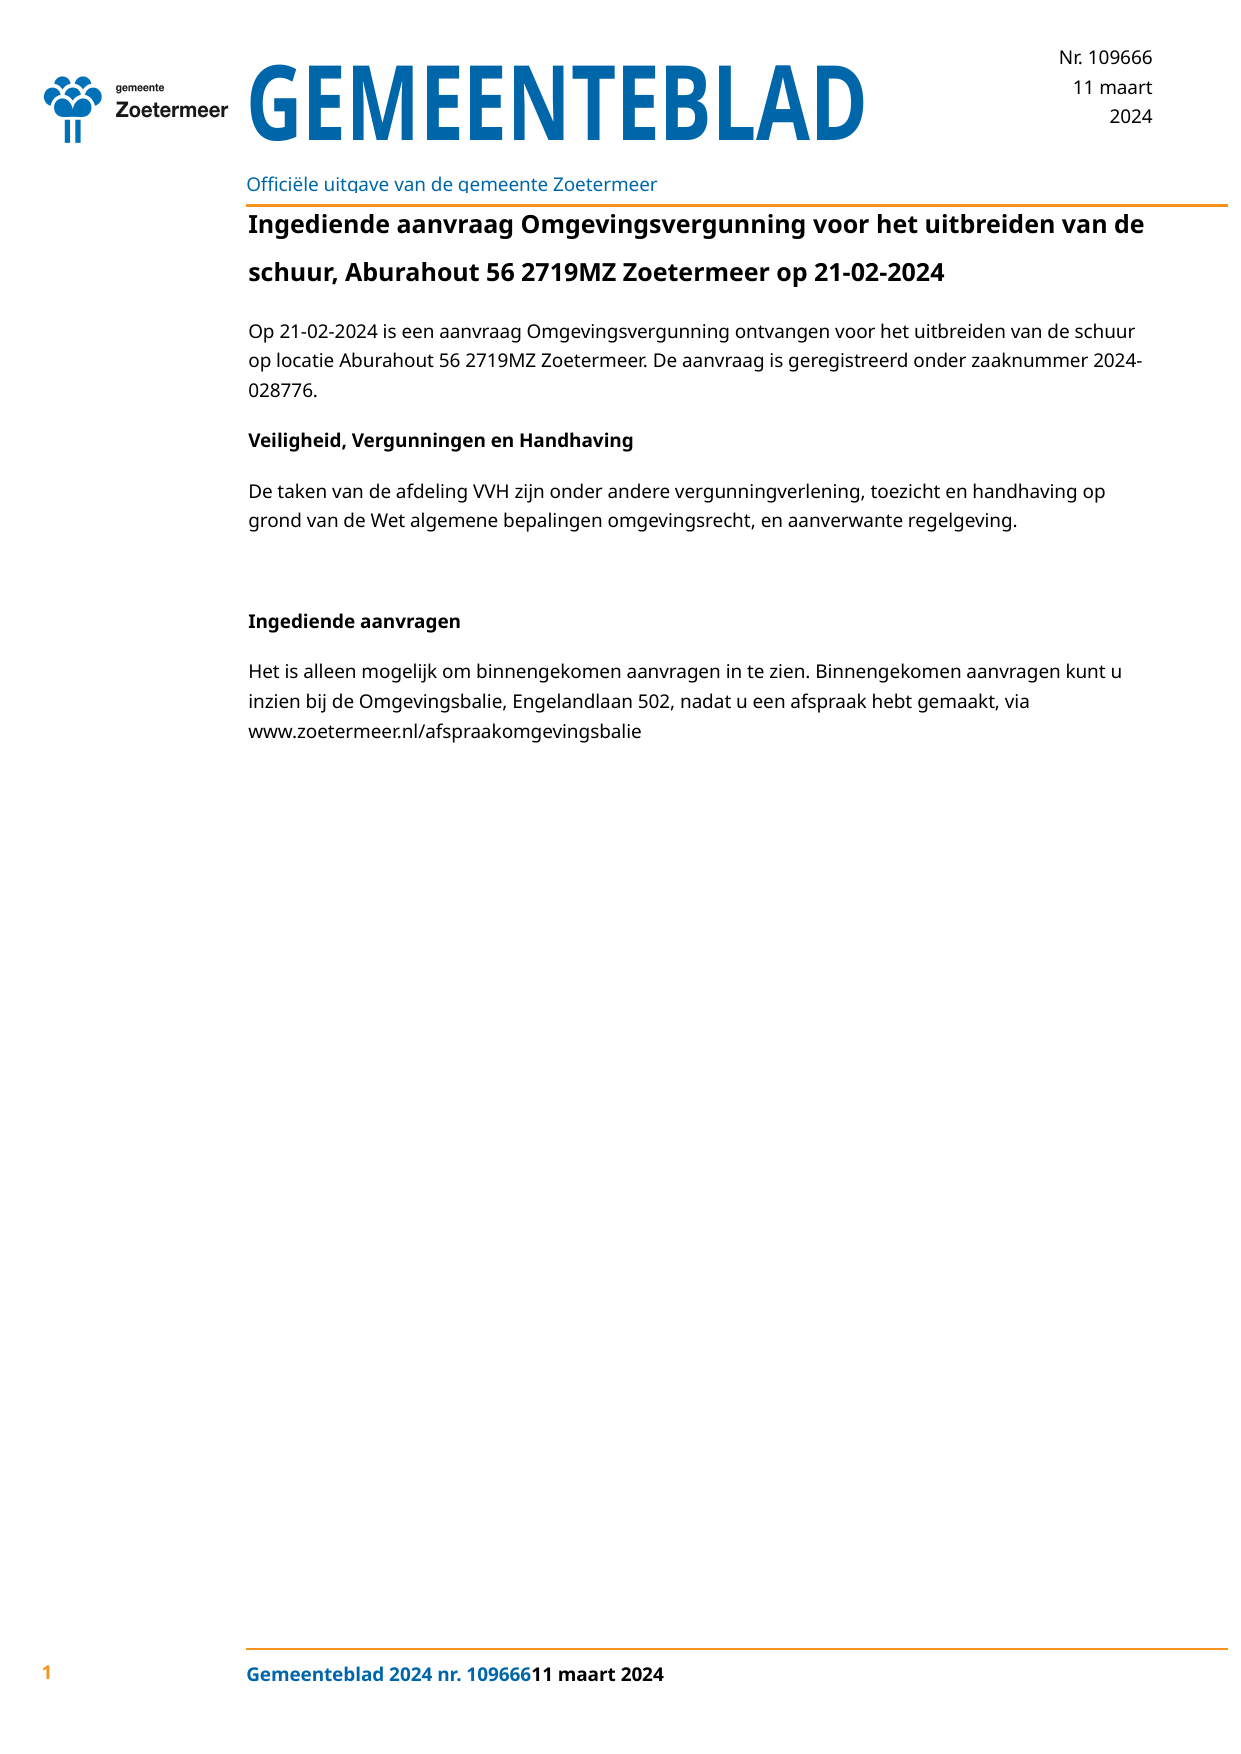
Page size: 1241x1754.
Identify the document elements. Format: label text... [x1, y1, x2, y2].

text De taken van de afdeling VVH zijn onder andere vergunningverlening, toezicht en handhaving op grond van de Wet algemene bepalingen omgevingsrecht, en aanverwante regelgeving. [248, 478, 1152, 533]
text Op 21-02-2024 is een aanvraag Omgevingsvergunning ontvangen voor het uitbreiden van de schuur op locatie Aburahout 56 2719MZ Zoetermeer. De aanvraag is geregistreerd onder zaaknummer 2024-028776. [248, 318, 1152, 403]
text Ingediende aanvraag Omgevingsvergunning voor het uitbreiden van de schuur, Aburahout 56 2719MZ Zoetermeer op 21-02-2024 [248, 207, 1152, 288]
picture [41, 47, 231, 172]
text Ingediende aanvragen [248, 608, 1152, 634]
text Veiligheid, Vergunningen en Handhaving [248, 427, 1152, 453]
text Het is alleen mogelijk om binnengekomen aanvragen in te zien. Binnengekomen aanvragen kunt u inzien bij de Omgevingsbalie, Engelandlaan 502, nadat u een afspraak hebt gemaakt, via www.zoetermeer.nl/afspraakomgevingsbalie [248, 659, 1152, 744]
